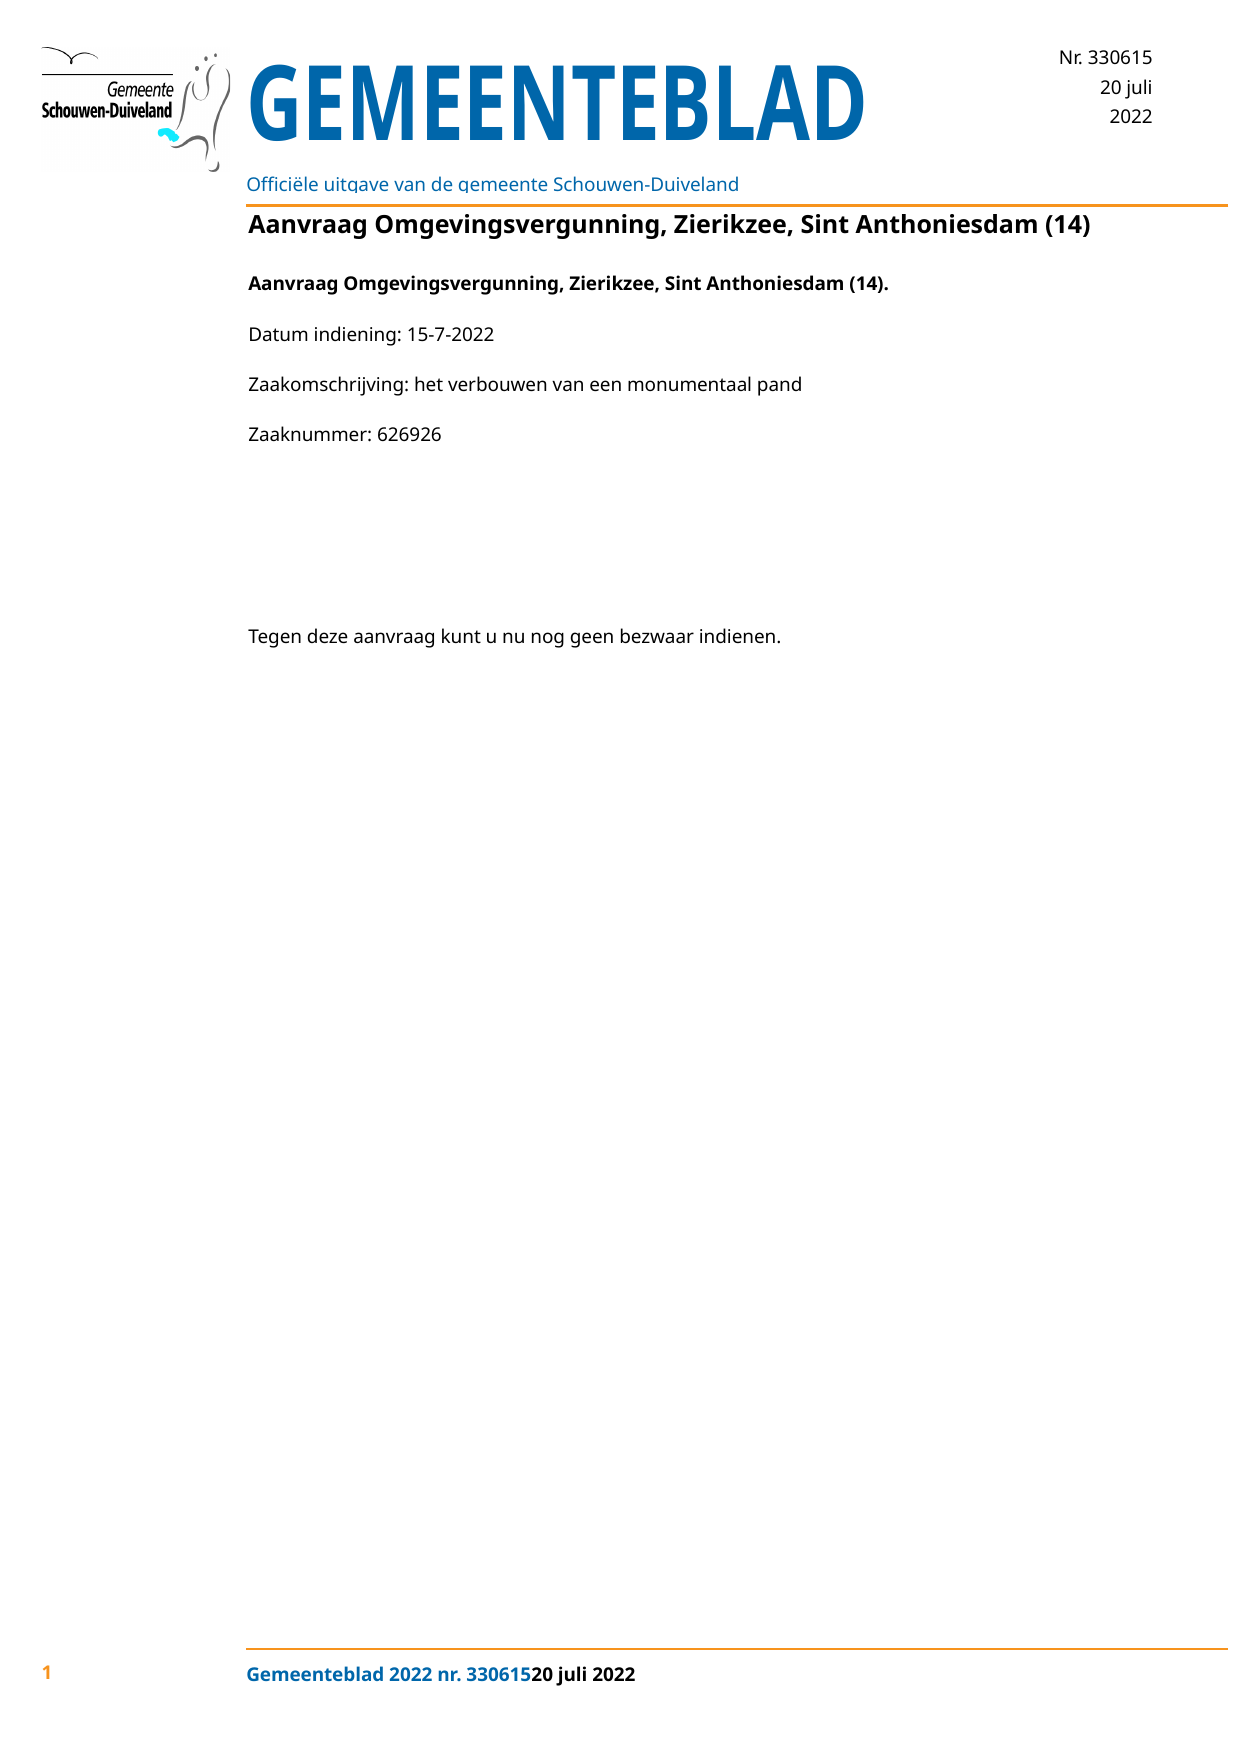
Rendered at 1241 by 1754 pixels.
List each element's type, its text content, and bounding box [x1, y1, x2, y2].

text Aanvraag Omgevingsvergunning, Zierikzee, Sint Anthoniesdam (14). [248, 270, 1152, 296]
text Zaakomschrijving: het verbouwen van een monumentaal pand [248, 371, 1152, 397]
text Datum indiening: 15-7-2022 [248, 321, 1152, 346]
text Zaaknummer: 626926 [248, 422, 1152, 447]
text Aanvraag Omgevingsvergunning, Zierikzee, Sint Anthoniesdam (14) [248, 207, 1152, 241]
picture [41, 47, 231, 172]
text Tegen deze aanvraag kunt u nu nog geen bezwaar indienen. [248, 623, 1152, 649]
